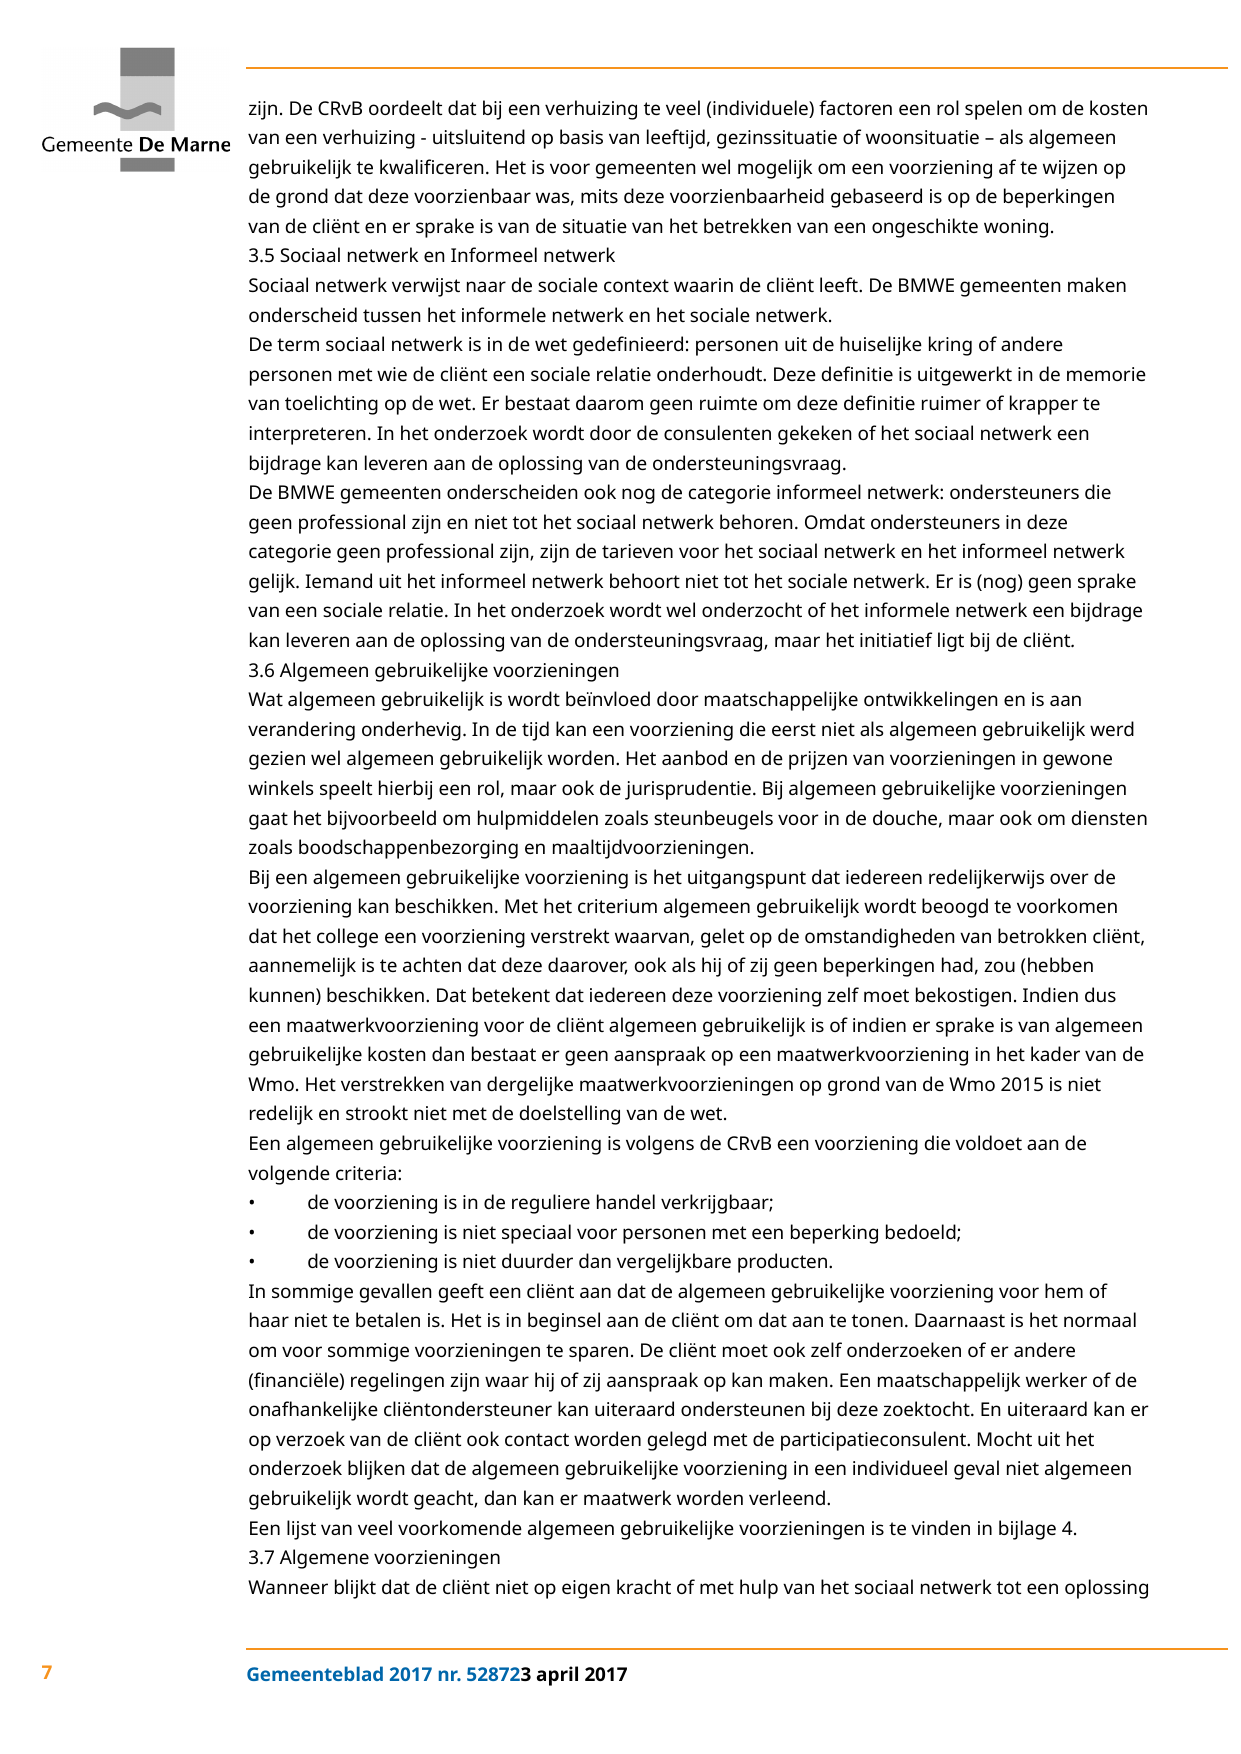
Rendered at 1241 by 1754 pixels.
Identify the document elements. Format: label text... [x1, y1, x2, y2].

text Bij een algemeen gebruikelijke voorziening is het uitgangspunt dat iedereen redelijkerwijs over de voorziening kan beschikken. Met het criterium algemeen gebruikelijk wordt beoogd te voorkomen dat het college een voorziening verstrekt waarvan, gelet op de omstandigheden van betrokken cliënt, aannemelijk is te achten dat deze daarover, ook als hij of zij geen beperkingen had, zou (hebben kunnen) beschikken. Dat betekent dat iedereen deze voorziening zelf moet bekostigen. Indien dus een maatwerkvoorziening voor de cliënt algemeen gebruikelijk is of indien er sprake is van algemeen gebruikelijke kosten dan bestaat er geen aanspraak op een maatwerkvoorziening in het kader van de Wmo. Het verstrekken van dergelijke maatwerkvoorzieningen op grond van de Wmo 2015 is niet redelijk en strookt niet met de doelstelling van de wet. [248, 864, 1152, 1126]
picture [41, 47, 231, 172]
text De BMWE gemeenten onderscheiden ook nog de categorie informeel netwerk: ondersteuners die geen professional zijn en niet tot het sociaal netwerk behoren. Omdat ondersteuners in deze categorie geen professional zijn, zijn de tarieven voor het sociaal netwerk en het informeel netwerk gelijk. Iemand uit het informeel netwerk behoort niet tot het sociale netwerk. Er is (nog) geen sprake van een sociale relatie. In het onderzoek wordt wel onderzocht of het informele netwerk een bijdrage kan leveren aan de oplossing van de ondersteuningsvraag, maar het initiatief ligt bij de cliënt. [248, 479, 1152, 653]
text 3.6 Algemeen gebruikelijke voorzieningen [248, 657, 1152, 683]
list de voorziening is niet duurder dan vergelijkbare producten. [248, 1248, 1152, 1274]
text 3.7 Algemene voorzieningen [248, 1544, 1152, 1570]
text Sociaal netwerk verwijst naar de sociale context waarin de cliënt leeft. De BMWE gemeenten maken onderscheid tussen het informele netwerk en het sociale netwerk. [248, 272, 1152, 328]
text Een algemeen gebruikelijke voorziening is volgens de CRvB een voorziening die voldoet aan de volgende criteria: [248, 1130, 1152, 1186]
text Een lijst van veel voorkomende algemeen gebruikelijke voorzieningen is te vinden in bijlage 4. [248, 1515, 1152, 1541]
text zijn. De CRvB oordeelt dat bij een verhuizing te veel (individuele) factoren een rol spelen om de kosten van een verhuizing - uitsluitend op basis van leeftijd, gezinssituatie of woonsituatie – als algemeen gebruikelijk te kwalificeren. Het is voor gemeenten wel mogelijk om een voorziening af te wijzen op de grond dat deze voorzienbaar was, mits deze voorzienbaarheid gebaseerd is op de beperkingen van de cliënt en er sprake is van de situatie van het betrekken van een ongeschikte woning. [248, 95, 1152, 239]
text In sommige gevallen geeft een cliënt aan dat de algemeen gebruikelijke voorziening voor hem of haar niet te betalen is. Het is in beginsel aan de cliënt om dat aan te tonen. Daarnaast is het normaal om voor sommige voorzieningen te sparen. De cliënt moet ook zelf onderzoeken of er andere (financiële) regelingen zijn waar hij of zij aanspraak op kan maken. Een maatschappelijk werker of de onafhankelijke cliëntondersteuner kan uiteraard ondersteunen bij deze zoektocht. En uiteraard kan er op verzoek van de cliënt ook contact worden gelegd met de participatieconsulent. Mocht uit het onderzoek blijken dat de algemeen gebruikelijke voorziening in een individueel geval niet algemeen gebruikelijk wordt geacht, dan kan er maatwerk worden verleend. [248, 1278, 1152, 1511]
text 3.5 Sociaal netwerk en Informeel netwerk [248, 243, 1152, 268]
text De term sociaal netwerk is in de wet gedefinieerd: personen uit de huiselijke kring of andere personen met wie de cliënt een sociale relatie onderhoudt. Deze definitie is uitgewerkt in de memorie van toelichting op de wet. Er bestaat daarom geen ruimte om deze definitie ruimer of krapper te interpreteren. In het onderzoek wordt door de consulenten gekeken of het sociaal netwerk een bijdrage kan leveren aan de oplossing van de ondersteuningsvraag. [248, 331, 1152, 476]
list de voorziening is niet speciaal voor personen met een beperking bedoeld; [248, 1219, 1152, 1245]
list de voorziening is in de reguliere handel verkrijgbaar; [248, 1189, 1152, 1215]
text Wanneer blijkt dat de cliënt niet op eigen kracht of met hulp van het sociaal netwerk tot een oplossing [248, 1574, 1152, 1600]
text Wat algemeen gebruikelijk is wordt beïnvloed door maatschappelijke ontwikkelingen en is aan verandering onderhevig. In de tijd kan een voorziening die eerst niet als algemeen gebruikelijk werd gezien wel algemeen gebruikelijk worden. Het aanbod en de prijzen van voorzieningen in gewone winkels speelt hierbij een rol, maar ook de jurisprudentie. Bij algemeen gebruikelijke voorzieningen gaat het bijvoorbeeld om hulpmiddelen zoals steunbeugels voor in de douche, maar ook om diensten zoals boodschappenbezorging en maaltijdvoorzieningen. [248, 686, 1152, 860]
